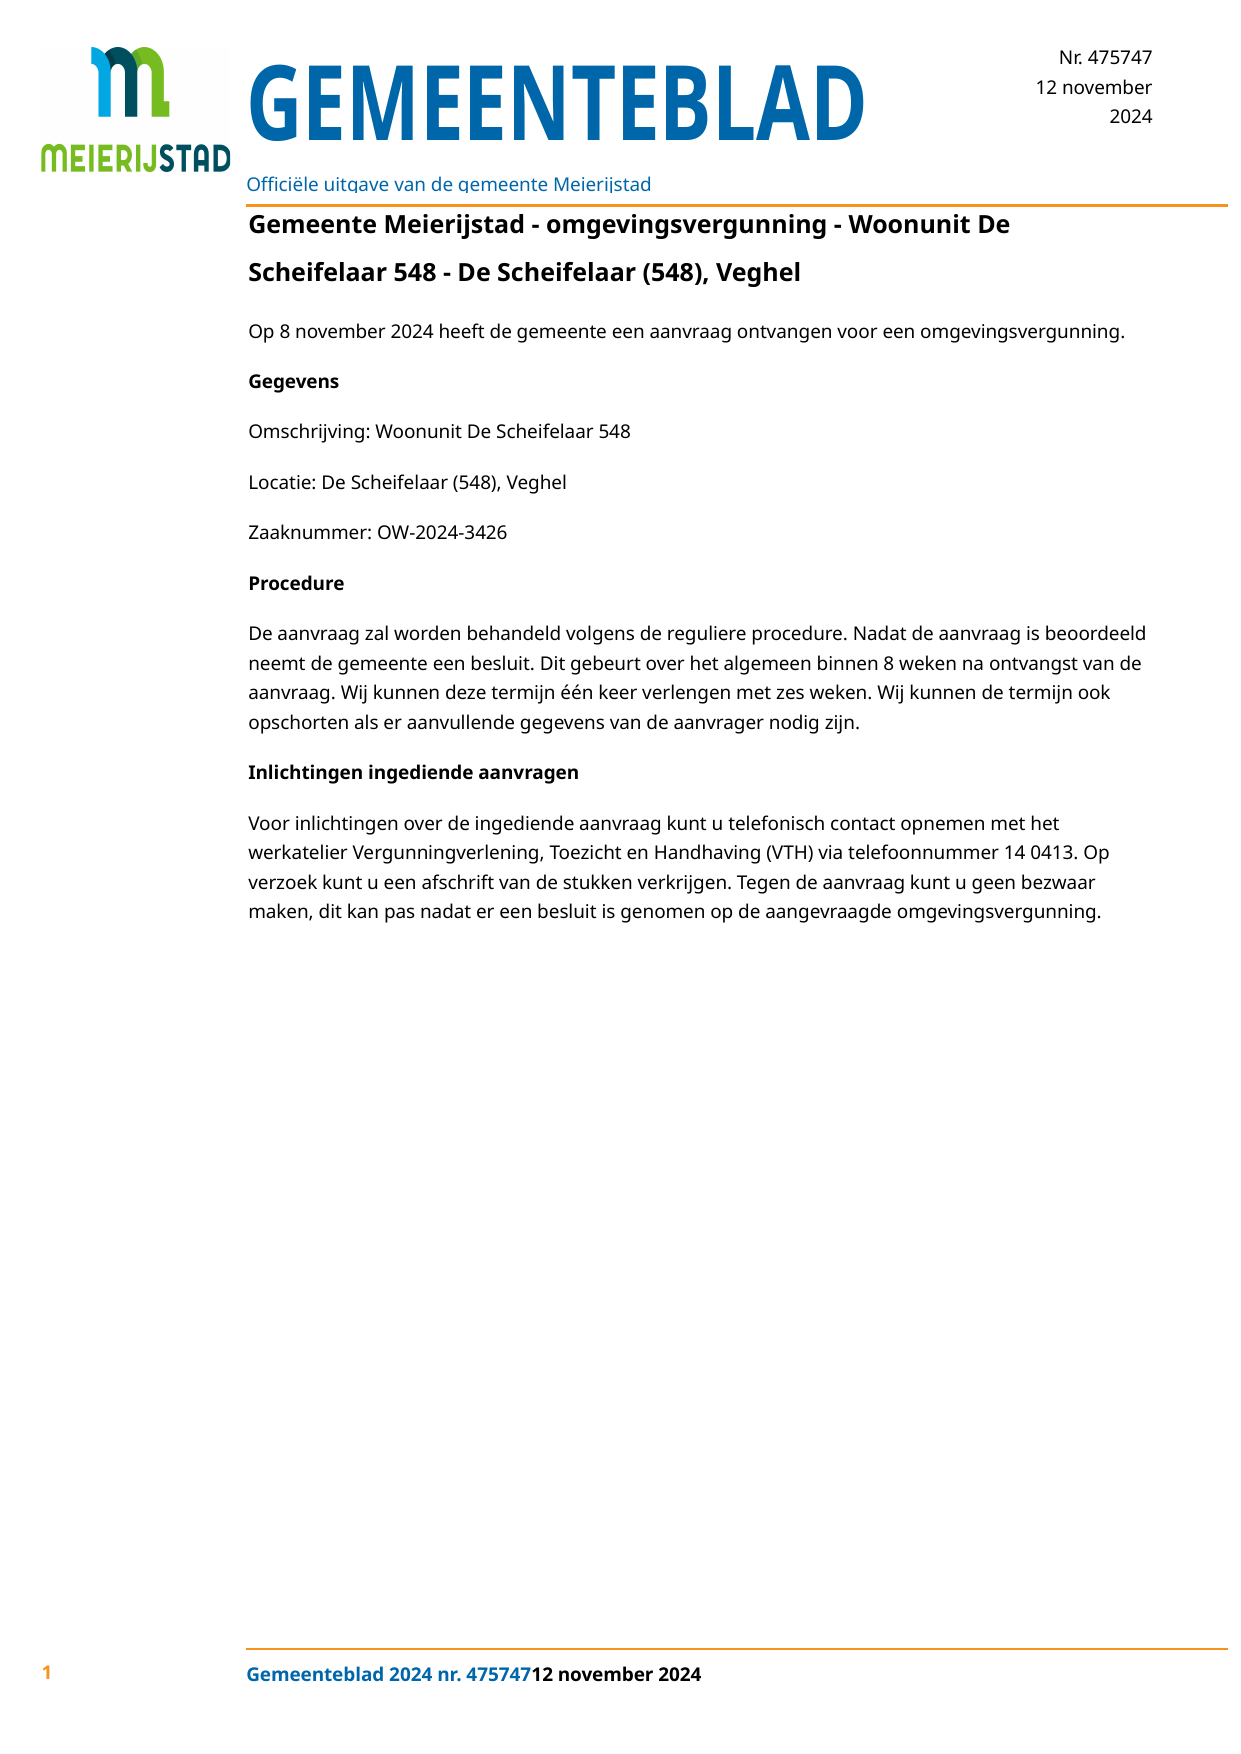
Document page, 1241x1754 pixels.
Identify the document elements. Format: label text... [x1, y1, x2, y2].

text De aanvraag zal worden behandeld volgens de reguliere procedure. Nadat de aanvraag is beoordeeld neemt de gemeente een besluit. Dit gebeurt over het algemeen binnen 8 weken na ontvangst van de aanvraag. Wij kunnen deze termijn één keer verlengen met zes weken. Wij kunnen de termijn ook opschorten als er aanvullende gegevens van de aanvrager nodig zijn. [248, 620, 1152, 735]
text Gegevens [248, 368, 1152, 394]
text Op 8 november 2024 heeft de gemeente een aanvraag ontvangen voor een omgevingsvergunning. [248, 318, 1152, 344]
text Locatie: De Scheifelaar (548), Veghel [248, 469, 1152, 495]
text Voor inlichtingen over de ingediende aanvraag kunt u telefonisch contact opnemen met het werkatelier Vergunningverlening, Toezicht en Handhaving (VTH) via telefoonnummer 14 0413. Op verzoek kunt u een afschrift van de stukken verkrijgen. Tegen de aanvraag kunt u geen bezwaar maken, dit kan pas nadat er een besluit is genomen op de aangevraagde omgevingsvergunning. [248, 810, 1152, 924]
text Zaaknummer: OW-2024-3426 [248, 519, 1152, 545]
text Gemeente Meierijstad - omgevingsvergunning - Woonunit De Scheifelaar 548 - De Scheifelaar (548), Veghel [248, 207, 1152, 288]
picture [41, 47, 231, 172]
text Procedure [248, 570, 1152, 596]
text Omschrijving: Woonunit De Scheifelaar 548 [248, 419, 1152, 444]
text Inlichtingen ingediende aanvragen [248, 759, 1152, 785]
